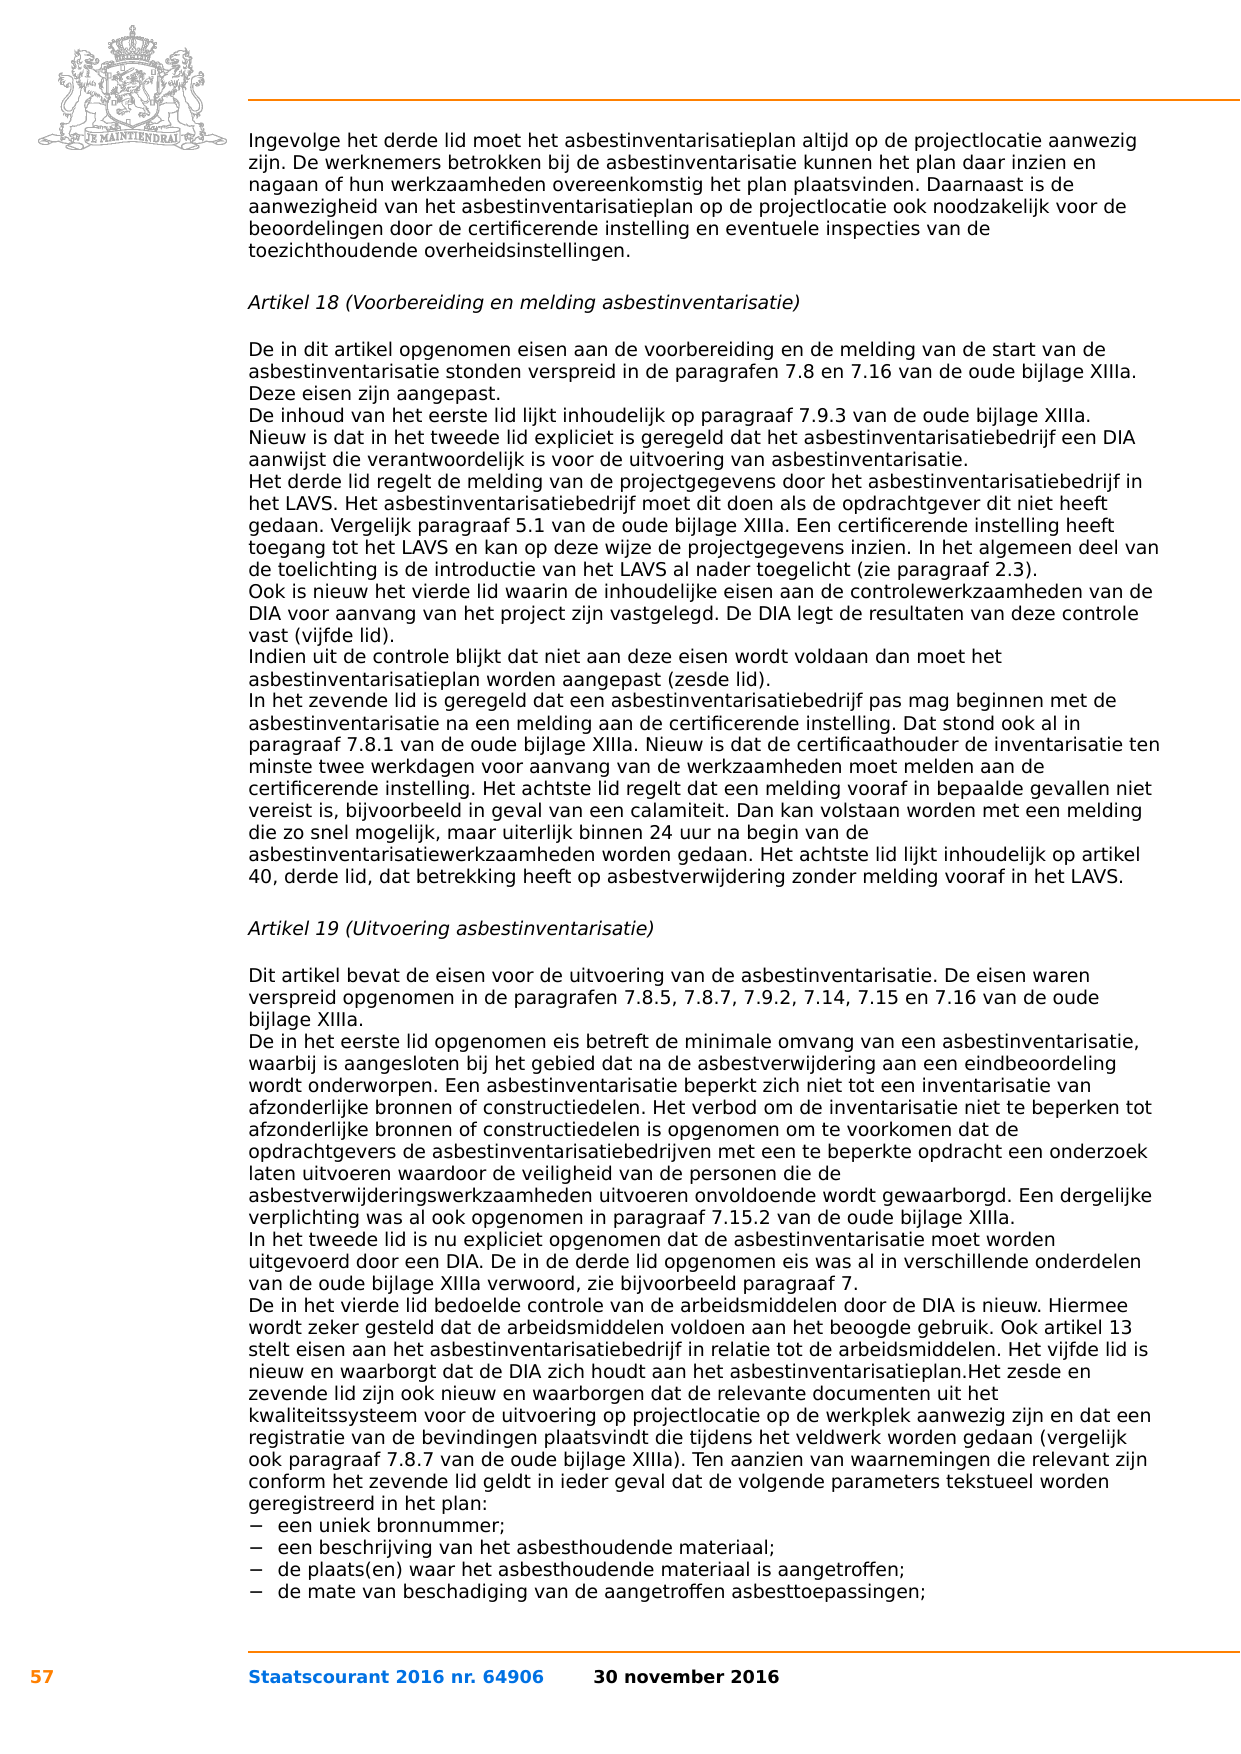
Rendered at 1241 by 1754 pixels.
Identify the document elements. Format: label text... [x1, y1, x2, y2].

text Ingevolge het derde lid moet het asbestinventarisatieplan altijd op de projectlocatie aanwezig zijn. De werknemers betrokken bij de asbestinventarisatie kunnen het plan daar inzien en nagaan of hun werkzaamheden overeenkomstig het plan plaatsvinden. Daarnaast is de aanwezigheid van het asbestinventarisatieplan op de projectlocatie ook noodzakelijk voor de beoordelingen door de certificerende instelling en eventuele inspecties van de toezichthoudende overheidsinstellingen. [248, 130, 1163, 262]
text Indien uit de controle blijkt dat niet aan deze eisen wordt voldaan dan moet het asbestinventarisatieplan worden aangepast (zesde lid). [248, 646, 1163, 690]
text In het zevende lid is geregeld dat een asbestinventarisatiebedrijf pas mag beginnen met de asbestinventarisatie na een melding aan de certificerende instelling. Dat stond ook al in paragraaf 7.8.1 van de oude bijlage XIIIa. Nieuw is dat de certificaathouder de inventarisatie ten minste twee werkdagen voor aanvang van de werkzaamheden moet melden aan de certificerende instelling. Het achtste lid regelt dat een melding vooraf in bepaalde gevallen niet vereist is, bijvoorbeeld in geval van een calamiteit. Dan kan volstaan worden met een melding die zo snel mogelijk, maar uiterlijk binnen 24 uur na begin van de asbestinventarisatiewerkzaamheden worden gedaan. Het achtste lid lijkt inhoudelijk op artikel 40, derde lid, dat betrekking heeft op asbestverwijdering zonder melding vooraf in het LAVS. [248, 690, 1163, 888]
picture [38, 25, 227, 150]
text Het derde lid regelt de melding van de projectgegevens door het asbestinventarisatiebedrijf in het LAVS. Het asbestinventarisatiebedrijf moet dit doen als de opdrachtgever dit niet heeft gedaan. Vergelijk paragraaf 5.1 van de oude bijlage XIIIa. Een certificerende instelling heeft toegang tot het LAVS en kan op deze wijze de projectgegevens inzien. In het algemeen deel van de toelichting is de introductie van het LAVS al nader toegelicht (zie paragraaf 2.3). [248, 471, 1163, 581]
text − een uniek bronnummer; [248, 1515, 1163, 1537]
text − een beschrijving van het asbesthoudende materiaal; [248, 1537, 1163, 1559]
text − de mate van beschadiging van de aangetroffen asbesttoepassingen; [248, 1581, 1163, 1603]
text De in het vierde lid bedoelde controle van de arbeidsmiddelen door de DIA is nieuw. Hiermee wordt zeker gesteld dat de arbeidsmiddelen voldoen aan het beoogde gebruik. Ook artikel 13 stelt eisen aan het asbestinventarisatiebedrijf in relatie tot de arbeidsmiddelen. Het vijfde lid is nieuw en waarborgt dat de DIA zich houdt aan het asbestinventarisatieplan.Het zesde en zevende lid zijn ook nieuw en waarborgen dat de relevante documenten uit het kwaliteitssysteem voor de uitvoering op projectlocatie op de werkplek aanwezig zijn en dat een registratie van de bevindingen plaatsvindt die tijdens het veldwerk worden gedaan (vergelijk ook paragraaf 7.8.7 van de oude bijlage XIIIa). Ten aanzien van waarnemingen die relevant zijn conform het zevende lid geldt in ieder geval dat de volgende parameters tekstueel worden geregistreerd in het plan: [248, 1295, 1163, 1515]
text − de plaats(en) waar het asbesthoudende materiaal is aangetroffen; [248, 1559, 1163, 1581]
subtitle Artikel 19 (Uitvoering asbestinventarisatie) [248, 918, 1163, 940]
text Ook is nieuw het vierde lid waarin de inhoudelijke eisen aan de controlewerkzaamheden van de DIA voor aanvang van het project zijn vastgelegd. De DIA legt de resultaten van deze controle vast (vijfde lid). [248, 581, 1163, 646]
text Nieuw is dat in het tweede lid expliciet is geregeld dat het asbestinventarisatiebedrijf een DIA aanwijst die verantwoordelijk is voor de uitvoering van asbestinventarisatie. [248, 427, 1163, 471]
subtitle Artikel 18 (Voorbereiding en melding asbestinventarisatie) [248, 292, 1163, 314]
text De in het eerste lid opgenomen eis betreft de minimale omvang van een asbestinventarisatie, waarbij is aangesloten bij het gebied dat na de asbestverwijdering aan een eindbeoordeling wordt onderworpen. Een asbestinventarisatie beperkt zich niet tot een inventarisatie van afzonderlijke bronnen of constructiedelen. Het verbod om de inventarisatie niet te beperken tot afzonderlijke bronnen of constructiedelen is opgenomen om te voorkomen dat de opdrachtgevers de asbestinventarisatiebedrijven met een te beperkte opdracht een onderzoek laten uitvoeren waardoor de veiligheid van de personen die de asbestverwijderingswerkzaamheden uitvoeren onvoldoende wordt gewaarborgd. Een dergelijke verplichting was al ook opgenomen in paragraaf 7.15.2 van de oude bijlage XIIIa. [248, 1031, 1163, 1229]
text Dit artikel bevat de eisen voor de uitvoering van de asbestinventarisatie. De eisen waren verspreid opgenomen in de paragrafen 7.8.5, 7.8.7, 7.9.2, 7.14, 7.15 en 7.16 van de oude bijlage XIIIa. [248, 965, 1163, 1031]
text In het tweede lid is nu expliciet opgenomen dat de asbestinventarisatie moet worden uitgevoerd door een DIA. De in de derde lid opgenomen eis was al in verschillende onderdelen van de oude bijlage XIIIa verwoord, zie bijvoorbeeld paragraaf 7. [248, 1229, 1163, 1295]
text De in dit artikel opgenomen eisen aan de voorbereiding en de melding van de start van de asbestinventarisatie stonden verspreid in de paragrafen 7.8 en 7.16 van de oude bijlage XIIIa. Deze eisen zijn aangepast. [248, 339, 1163, 405]
text De inhoud van het eerste lid lijkt inhoudelijk op paragraaf 7.9.3 van de oude bijlage XIIIa. [248, 405, 1163, 427]
